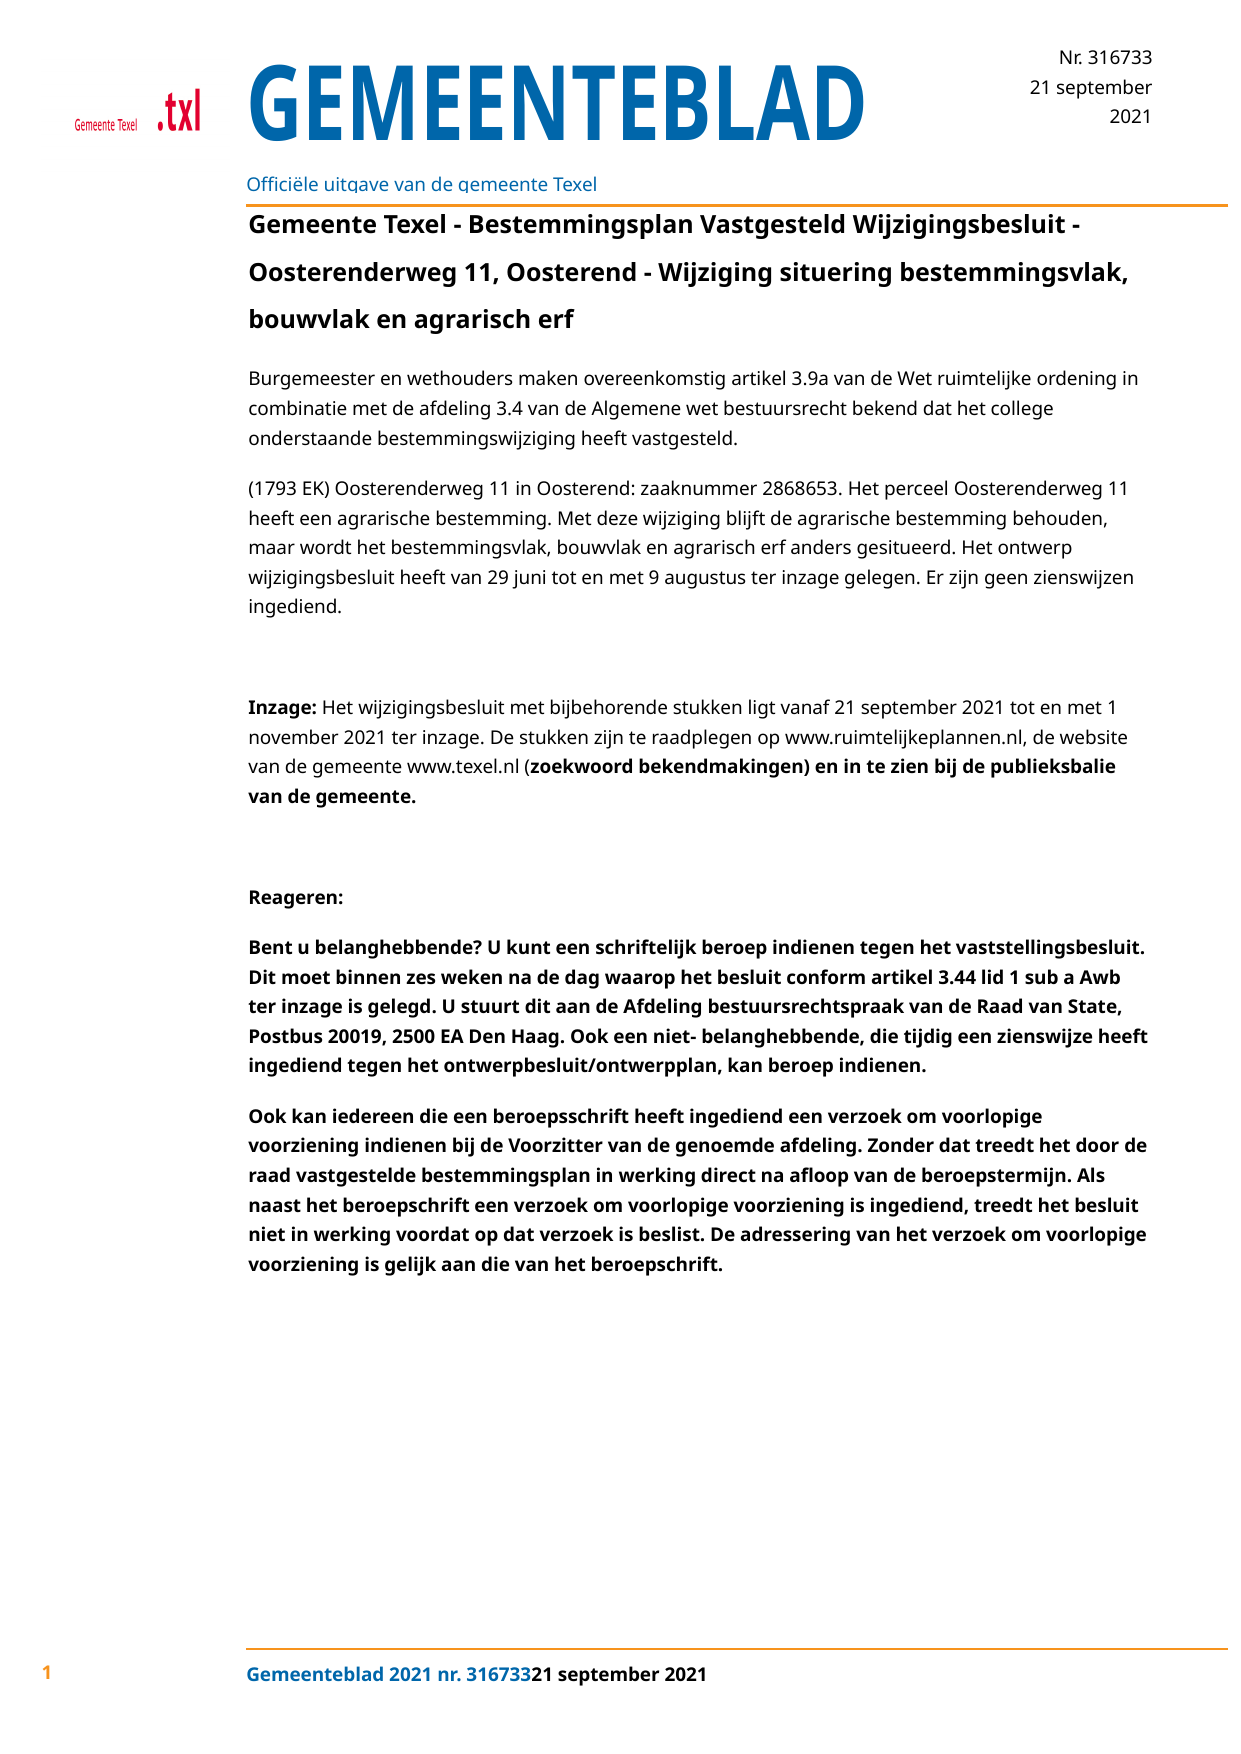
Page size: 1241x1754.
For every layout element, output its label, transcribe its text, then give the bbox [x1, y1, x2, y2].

text Gemeente Texel - Bestemmingsplan Vastgesteld Wijzigingsbesluit - Oosterenderweg 11, Oosterend - Wijziging situering bestemmingsvlak, bouwvlak en agrarisch erf [248, 207, 1152, 336]
text Inzage: Het wijzigingsbesluit met bijbehorende stukken ligt vanaf 21 september 2021 tot en met 1 november 2021 ter inzage. De stukken zijn te raadplegen op www.ruimtelijkeplannen.nl, de website van de gemeente www.texel.nl (zoekwoord bekendmakingen) en in te zien bij de publieksbalie van de gemeente. [248, 694, 1152, 809]
text (1793 EK) Oosterenderweg 11 in Oosterend: zaaknummer 2868653. Het perceel Oosterenderweg 11 heeft een agrarische bestemming. Met deze wijziging blijft de agrarische bestemming behouden, maar wordt het bestemmingsvlak, bouwvlak en agrarisch erf anders gesitueerd. Het ontwerp wijzigingsbesluit heeft van 29 juni tot en met 9 augustus ter inzage gelegen. Er zijn geen zienswijzen ingediend. [248, 475, 1152, 619]
picture [41, 47, 231, 172]
text Bent u belanghebbende? U kunt een schriftelijk beroep indienen tegen het vaststellingsbesluit. Dit moet binnen zes weken na de dag waarop het besluit conform artikel 3.44 lid 1 sub a Awb ter inzage is gelegd. U stuurt dit aan de Afdeling bestuursrechtspraak van de Raad van State, Postbus 20019, 2500 EA Den Haag. Ook een niet- belanghebbende, die tijdig een zienswijze heeft ingediend tegen het ontwerpbesluit/ontwerpplan, kan beroep indienen. [248, 934, 1152, 1078]
text Reageren: [248, 884, 1152, 909]
text Burgemeester en wethouders maken overeenkomstig artikel 3.9a van de Wet ruimtelijke ordening in combinatie met de afdeling 3.4 van de Algemene wet bestuursrecht bekend dat het college onderstaande bestemmingswijziging heeft vastgesteld. [248, 366, 1152, 450]
text Ook kan iedereen die een beroepsschrift heeft ingediend een verzoek om voorlopige voorziening indienen bij de Voorzitter van de genoemde afdeling. Zonder dat treedt het door de raad vastgestelde bestemmingsplan in werking direct na afloop van de beroepstermijn. Als naast het beroepschrift een verzoek om voorlopige voorziening is ingediend, treedt het besluit niet in werking voordat op dat verzoek is beslist. De adressering van het verzoek om voorlopige voorziening is gelijk aan die van het beroepschrift. [248, 1103, 1152, 1277]
